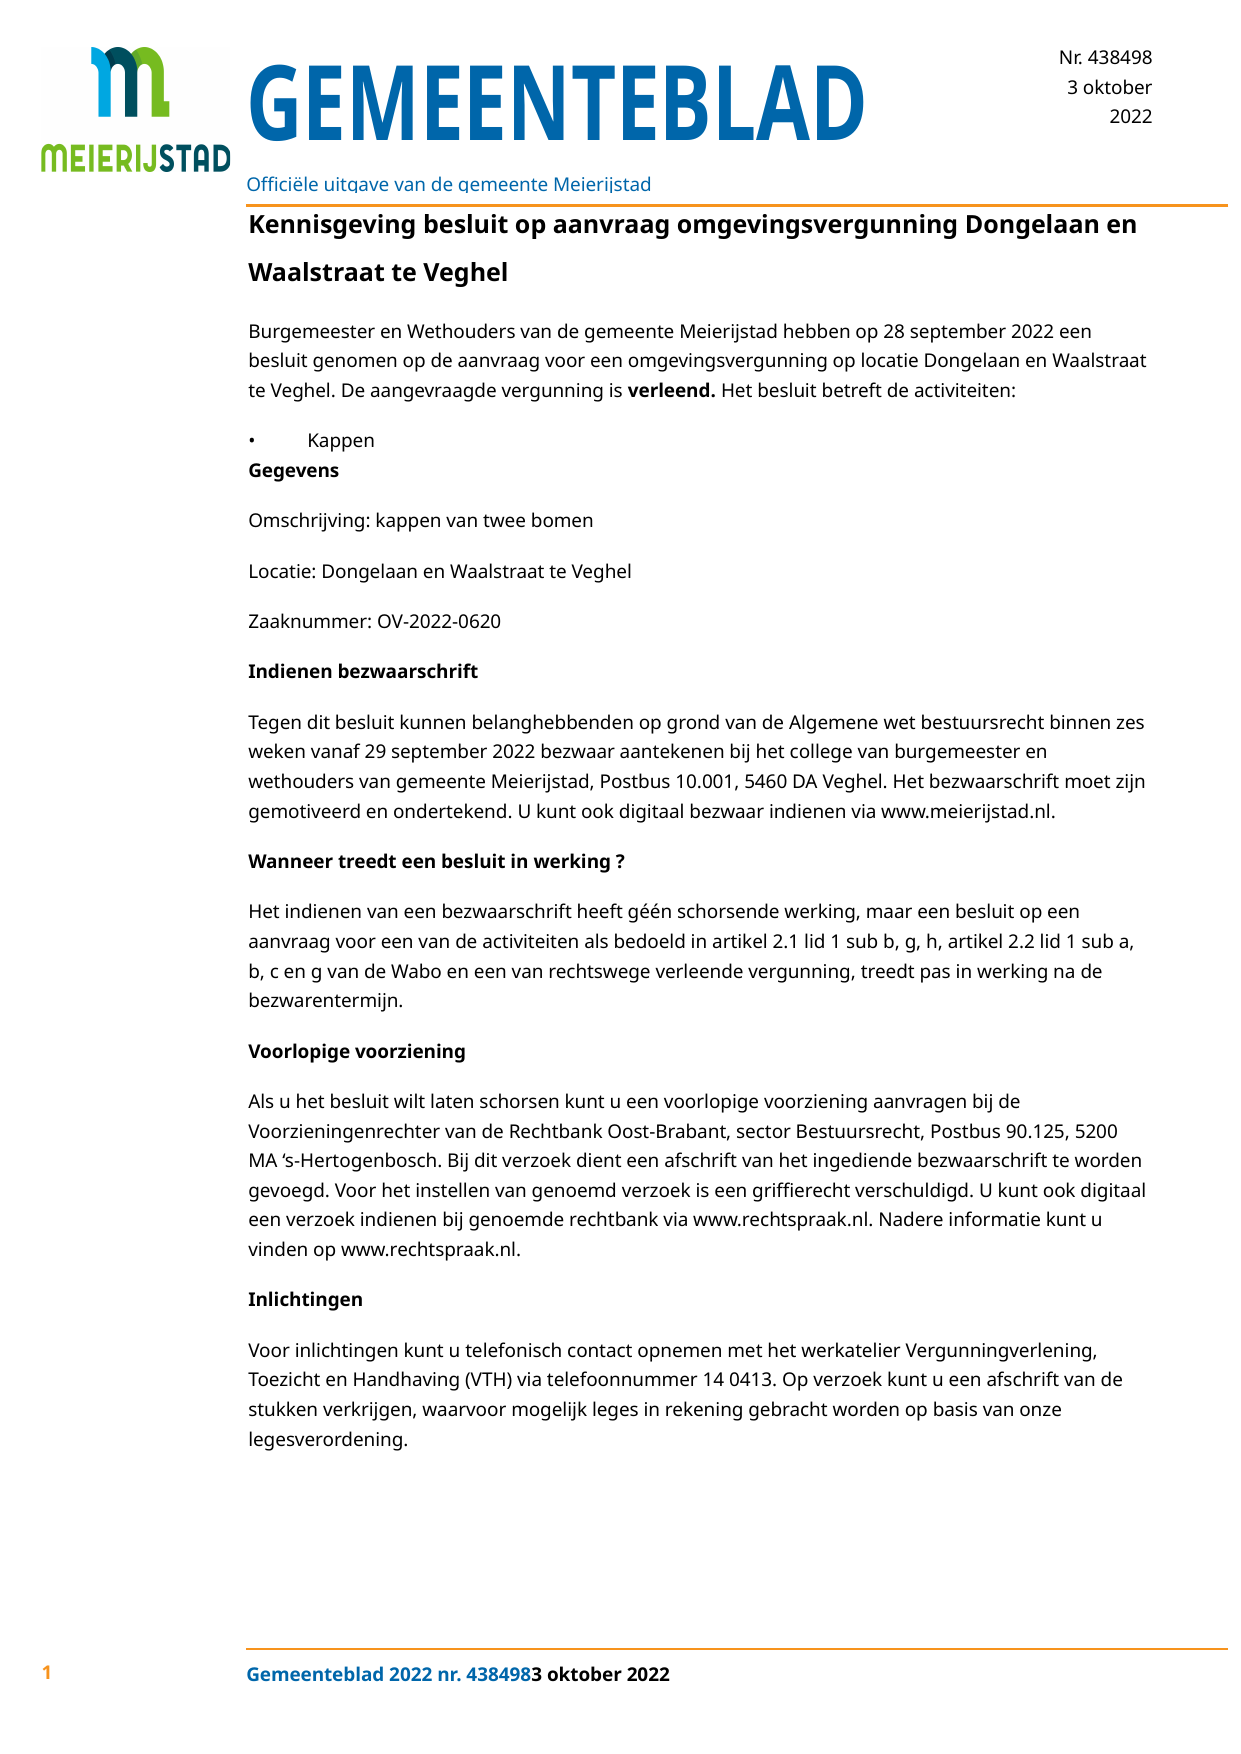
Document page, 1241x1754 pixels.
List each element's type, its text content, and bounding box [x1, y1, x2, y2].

text Tegen dit besluit kunnen belanghebbenden op grond van de Algemene wet bestuursrecht binnen zes weken vanaf 29 september 2022 bezwaar aantekenen bij het college van burgemeester en wethouders van gemeente Meierijstad, Postbus 10.001, 5460 DA Veghel. Het bezwaarschrift moet zijn gemotiveerd en ondertekend. U kunt ook digitaal bezwaar indienen via www.meierijstad.nl. [248, 709, 1152, 824]
text Gegevens [248, 457, 1152, 483]
text Voorlopige voorziening [248, 1038, 1152, 1064]
text Omschrijving: kappen van twee bomen [248, 507, 1152, 533]
text Het indienen van een bezwaarschrift heeft géén schorsende werking, maar een besluit op een aanvraag voor een van de activiteiten als bedoeld in artikel 2.1 lid 1 sub b, g, h, artikel 2.2 lid 1 sub a, b, c en g van de Wabo en een van rechtswege verleende vergunning, treedt pas in werking na de bezwarentermijn. [248, 899, 1152, 1013]
text Indienen bezwaarschrift [248, 659, 1152, 684]
picture [41, 47, 231, 172]
text Kennisgeving besluit op aanvraag omgevingsvergunning Dongelaan en Waalstraat te Veghel [248, 207, 1152, 288]
text Wanneer treedt een besluit in werking ? [248, 848, 1152, 874]
text Als u het besluit wilt laten schorsen kunt u een voorlopige voorziening aanvragen bij de Voorzieningenrechter van de Rechtbank Oost-Brabant, sector Bestuursrecht, Postbus 90.125, 5200 MA ‘s-Hertogenbosch. Bij dit verzoek dient een afschrift van het ingediende bezwaarschrift te worden gevoegd. Voor het instellen van genoemd verzoek is een griffierecht verschuldigd. U kunt ook digitaal een verzoek indienen bij genoemde rechtbank via www.rechtspraak.nl. Nadere informatie kunt u vinden op www.rechtspraak.nl. [248, 1088, 1152, 1262]
text Voor inlichtingen kunt u telefonisch contact opnemen met het werkatelier Vergunningverlening, Toezicht en Handhaving (VTH) via telefoonnummer 14 0413. Op verzoek kunt u een afschrift van de stukken verkrijgen, waarvoor mogelijk leges in rekening gebracht worden op basis van onze legesverordening. [248, 1337, 1152, 1452]
text Locatie: Dongelaan en Waalstraat te Veghel [248, 558, 1152, 584]
text Inlichtingen [248, 1287, 1152, 1312]
text Zaaknummer: OV-2022-0620 [248, 608, 1152, 634]
text Burgemeester en Wethouders van de gemeente Meierijstad hebben op 28 september 2022 een besluit genomen op de aanvraag voor een omgevingsvergunning op locatie Dongelaan en Waalstraat te Veghel. De aangevraagde vergunning is verleend. Het besluit betreft de activiteiten: [248, 318, 1152, 403]
list Kappen [248, 427, 1152, 453]
